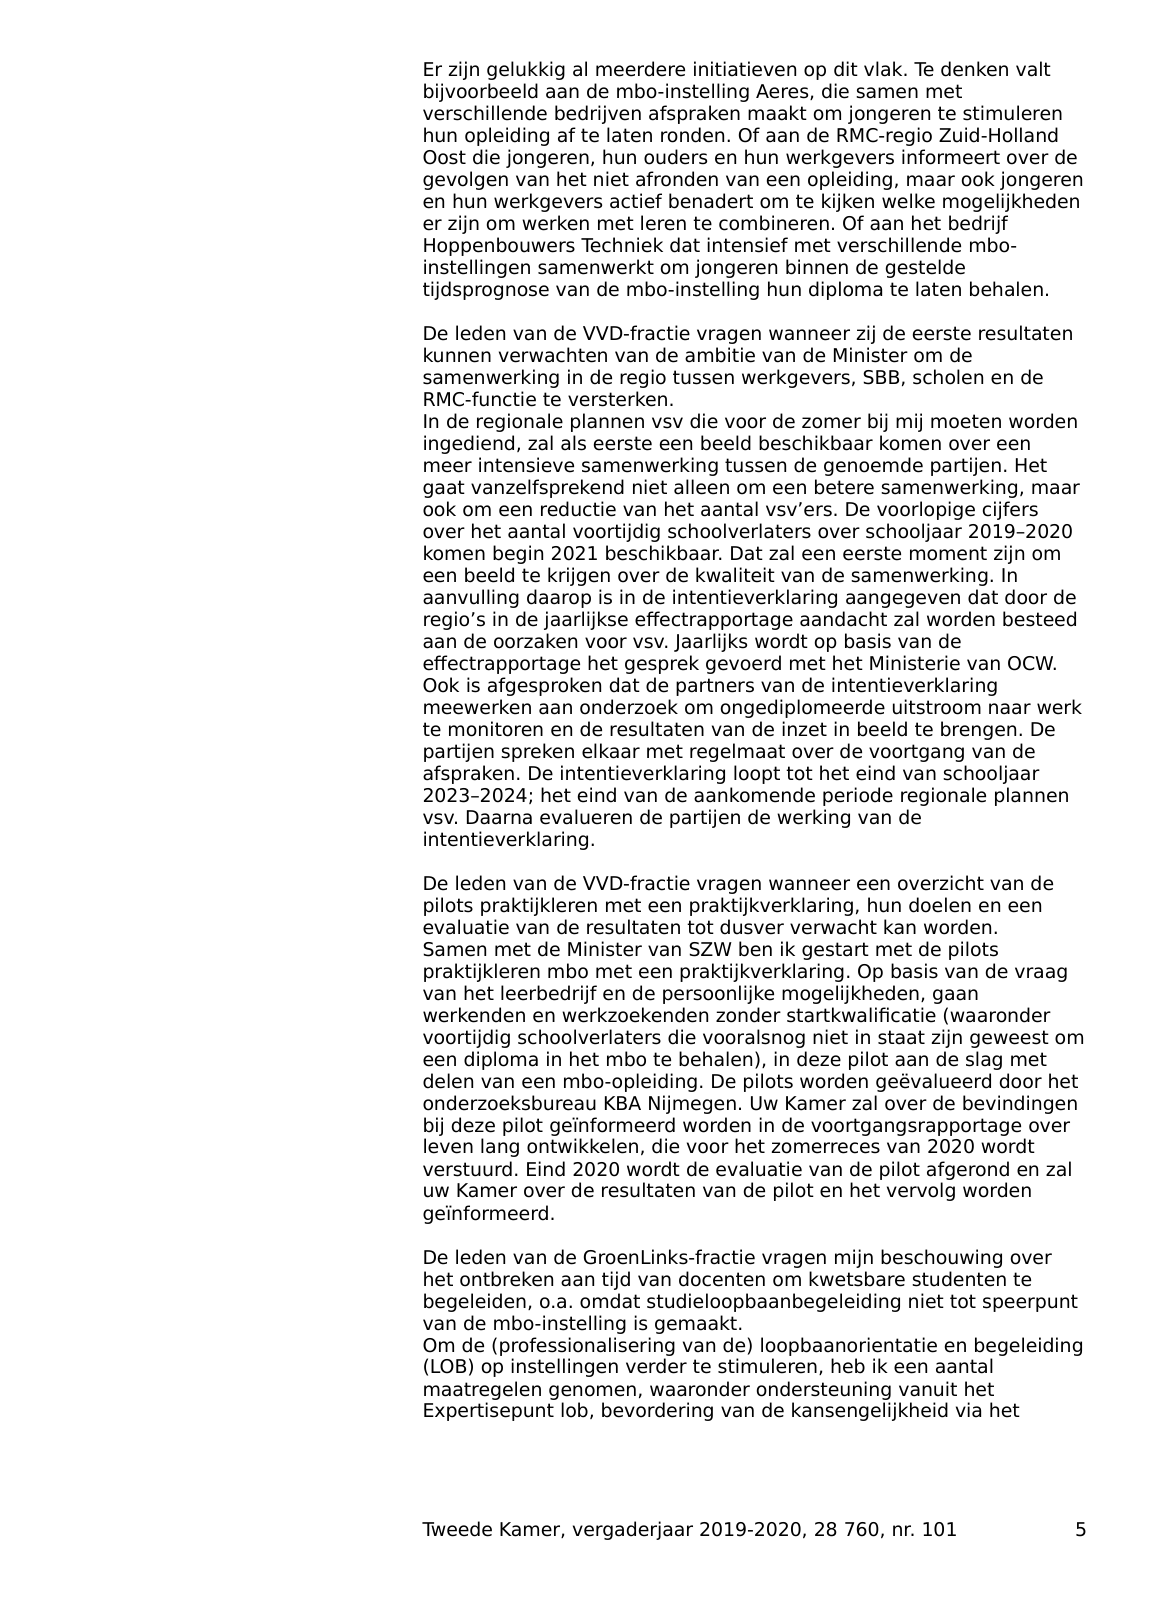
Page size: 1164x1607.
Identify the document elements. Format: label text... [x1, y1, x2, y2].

text De leden van de GroenLinks-fractie vragen mijn beschouwing over het ontbreken aan tijd van docenten om kwetsbare studenten te begeleiden, o.a. omdat studieloopbaanbegeleiding niet tot speerpunt van de mbo-instelling is gemaakt. [422, 1247, 1087, 1334]
text In de regionale plannen vsv die voor de zomer bij mij moeten worden ingediend, zal als eerste een beeld beschikbaar komen over een meer intensieve samenwerking tussen de genoemde partijen. Het gaat vanzelfsprekend niet alleen om een betere samenwerking, maar ook om een reductie van het aantal vsv’ers. De voorlopige cijfers over het aantal voortijdig schoolverlaters over schooljaar 2019–2020 komen begin 2021 beschikbaar. Dat zal een eerste moment zijn om een beeld te krijgen over de kwaliteit van de samenwerking. In aanvulling daarop is in de intentieverklaring aangegeven dat door de regio’s in de jaarlijkse effectrapportage aandacht zal worden besteed aan de oorzaken voor vsv. Jaarlijks wordt op basis van de effectrapportage het gesprek gevoerd met het Ministerie van OCW. Ook is afgesproken dat de partners van de intentieverklaring meewerken aan onderzoek om ongediplomeerde uitstroom naar werk te monitoren en de resultaten van de inzet in beeld te brengen. De partijen spreken elkaar met regelmaat over de voortgang van de afspraken. De intentieverklaring loopt tot het eind van schooljaar 2023–2024; het eind van de aankomende periode regionale plannen vsv. Daarna evalueren de partijen de werking van de intentieverklaring. [422, 411, 1087, 851]
text Samen met de Minister van SZW ben ik gestart met de pilots praktijkleren mbo met een praktijkverklaring. Op basis van de vraag van het leerbedrijf en de persoonlijke mogelijkheden, gaan werkenden en werkzoekenden zonder startkwalificatie (waaronder voortijdig schoolverlaters die vooralsnog niet in staat zijn geweest om een diploma in het mbo te behalen), in deze pilot aan de slag met delen van een mbo-opleiding. De pilots worden geëvalueerd door het onderzoeksbureau KBA Nijmegen. Uw Kamer zal over de bevindingen bij deze pilot geïnformeerd worden in de voortgangsrapportage over leven lang ontwikkelen, die voor het zomerreces van 2020 wordt verstuurd. Eind 2020 wordt de evaluatie van de pilot afgerond en zal uw Kamer over de resultaten van de pilot en het vervolg worden geïnformeerd. [422, 939, 1087, 1224]
text De leden van de VVD-fractie vragen wanneer een overzicht van de pilots praktijkleren met een praktijkverklaring, hun doelen en een evaluatie van de resultaten tot dusver verwacht kan worden. [422, 873, 1087, 939]
text Er zijn gelukkig al meerdere initiatieven op dit vlak. Te denken valt bijvoorbeeld aan de mbo-instelling Aeres, die samen met verschillende bedrijven afspraken maakt om jongeren te stimuleren hun opleiding af te laten ronden. Of aan de RMC-regio Zuid-Holland Oost die jongeren, hun ouders en hun werkgevers informeert over de gevolgen van het niet afronden van een opleiding, maar ook jongeren en hun werkgevers actief benadert om te kijken welke mogelijkheden er zijn om werken met leren te combineren. Of aan het bedrijf Hoppenbouwers Techniek dat intensief met verschillende mbo-instellingen samenwerkt om jongeren binnen de gestelde tijdsprognose van de mbo-instelling hun diploma te laten behalen. [422, 59, 1087, 301]
text De leden van de VVD-fractie vragen wanneer zij de eerste resultaten kunnen verwachten van de ambitie van de Minister om de samenwerking in de regio tussen werkgevers, SBB, scholen en de RMC-functie te versterken. [422, 323, 1087, 411]
text Om de (professionalisering van de) loopbaanorientatie en begeleiding (LOB) op instellingen verder te stimuleren, heb ik een aantal maatregelen genomen, waaronder ondersteuning vanuit het Expertisepunt lob, bevordering van de kansengelijkheid via het [422, 1334, 1087, 1422]
